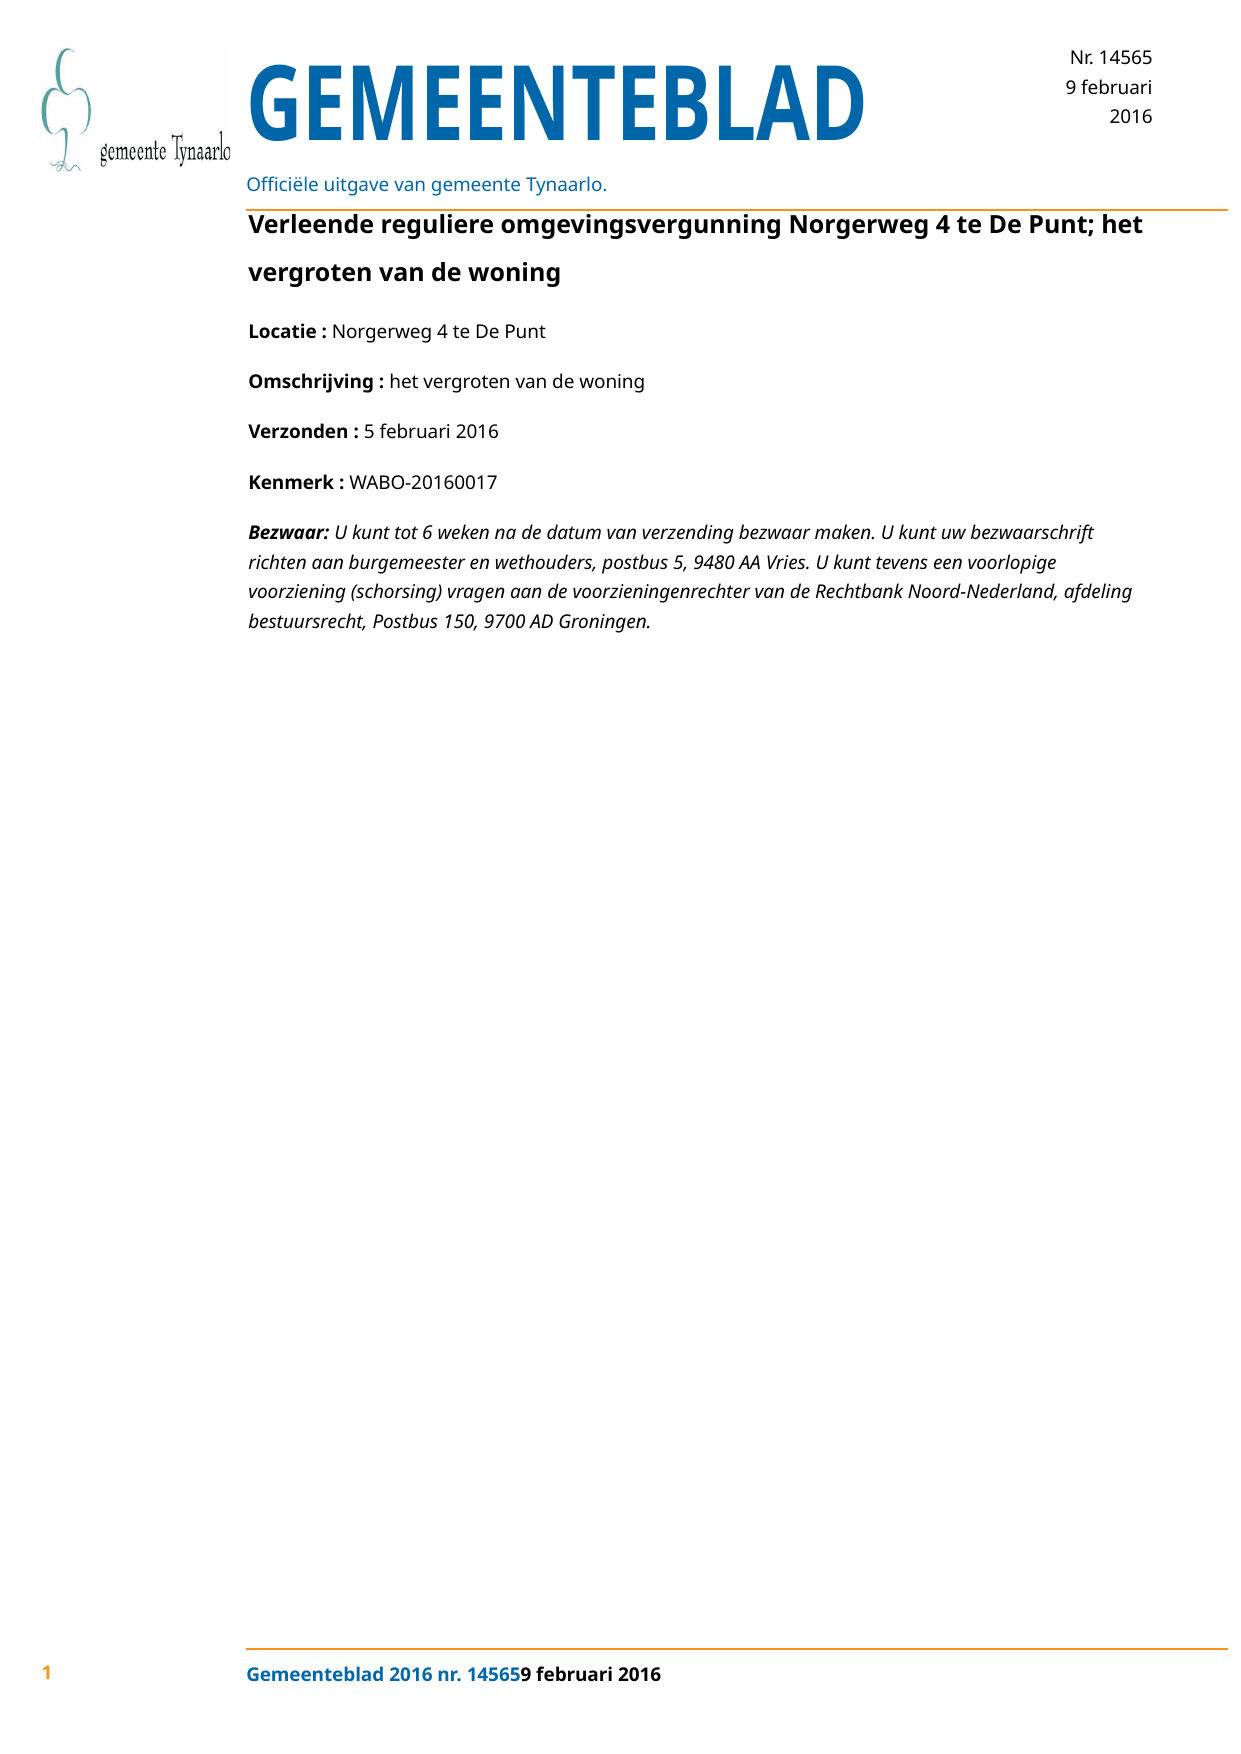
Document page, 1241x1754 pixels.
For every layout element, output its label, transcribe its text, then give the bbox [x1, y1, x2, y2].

text Verleende reguliere omgevingsvergunning Norgerweg 4 te De Punt; het vergroten van de woning [248, 211, 1152, 288]
text Bezwaar: U kunt tot 6 weken na de datum van verzending bezwaar maken. U kunt uw bezwaarschrift richten aan burgemeester en wethouders, postbus 5, 9480 AA Vries. U kunt tevens een voorlopige voorziening (schorsing) vragen aan de voorzieningenrechter van de Rechtbank Noord-Nederland, afdeling bestuursrecht, Postbus 150, 9700 AD Groningen. [248, 519, 1152, 634]
picture [41, 47, 231, 172]
text Verzonden : 5 februari 2016 [248, 419, 1152, 444]
text Locatie : Norgerweg 4 te De Punt [248, 318, 1152, 344]
text Omschrijving : het vergroten van de woning [248, 368, 1152, 394]
text Kenmerk : WABO-20160017 [248, 469, 1152, 495]
